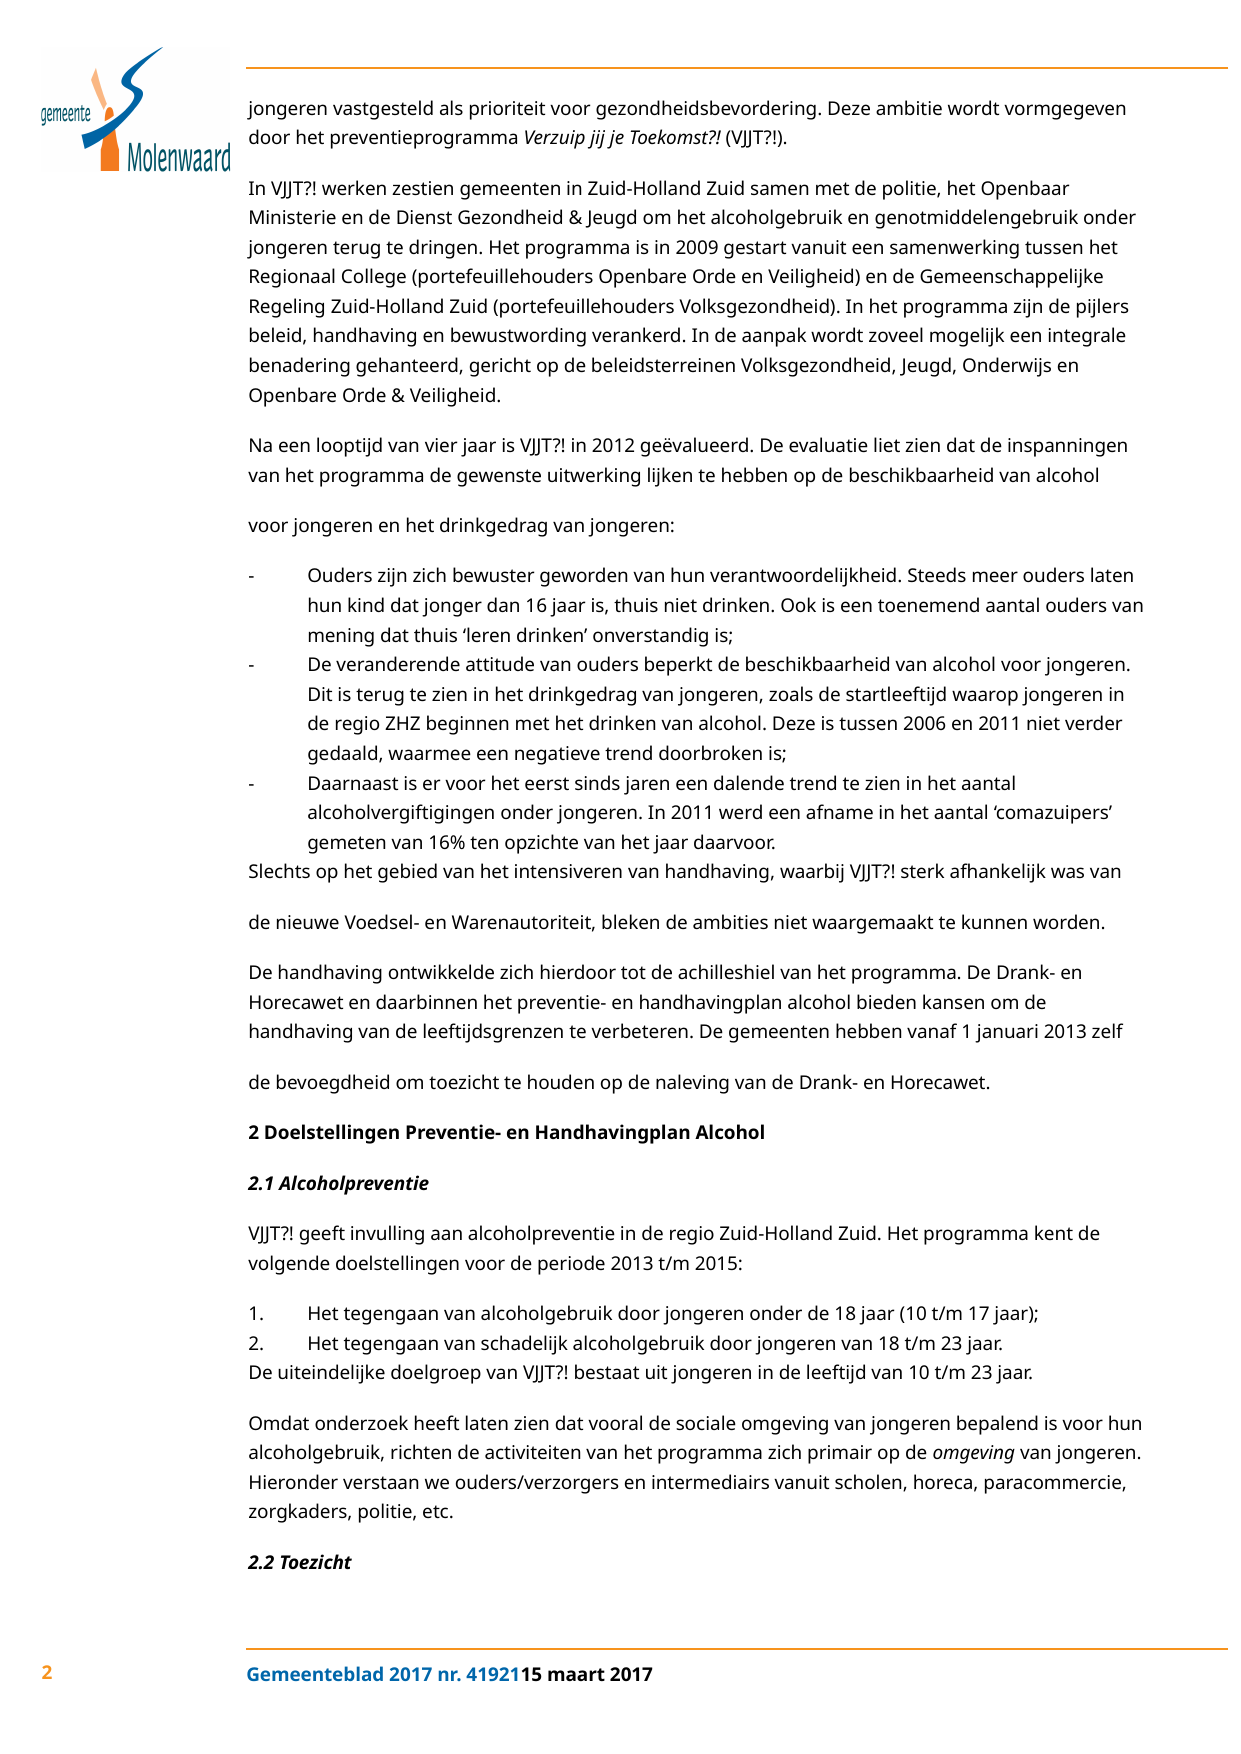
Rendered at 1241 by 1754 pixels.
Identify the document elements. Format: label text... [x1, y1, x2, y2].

text voor jongeren en het drinkgedrag van jongeren: [248, 512, 1152, 538]
text de bevoegdheid om toezicht te houden op de naleving van de Drank- en Horecawet. [248, 1069, 1152, 1095]
text jongeren vastgesteld als prioriteit voor gezondheidsbevordering. Deze ambitie wordt vormgegeven door het preventieprogramma Verzuip jij je Toekomst?! (VJJT?!). [248, 95, 1152, 150]
list De veranderende attitude van ouders beperkt de beschikbaarheid van alcohol voor jongeren. Dit is terug te zien in het drinkgedrag van jongeren, zoals de startleeftijd waarop jongeren in de regio ZHZ beginnen met het drinken van alcohol. Deze is tussen 2006 en 2011 niet verder gedaald, waarmee een negatieve trend doorbroken is; [248, 651, 1152, 766]
list Het tegengaan van schadelijk alcoholgebruik door jongeren van 18 t/m 23 jaar. [248, 1330, 1152, 1356]
text 2 Doelstellingen Preventie- en Handhavingplan Alcohol [248, 1119, 1152, 1145]
text 2.1 Alcoholpreventie [248, 1170, 1152, 1196]
text De handhaving ontwikkelde zich hierdoor tot de achilleshiel van het programma. De Drank- en Horecawet en daarbinnen het preventie- en handhavingplan alcohol bieden kansen om de handhaving van de leeftijdsgrenzen te verbeteren. De gemeenten hebben vanaf 1 januari 2013 zelf [248, 959, 1152, 1044]
picture [41, 47, 231, 172]
list Ouders zijn zich bewuster geworden van hun verantwoordelijkheid. Steeds meer ouders laten hun kind dat jonger dan 16 jaar is, thuis niet drinken. Ook is een toenemend aantal ouders van mening dat thuis ‘leren drinken’ onverstandig is; [248, 563, 1152, 648]
text Na een looptijd van vier jaar is VJJT?! in 2012 geëvalueerd. De evaluatie liet zien dat de inspanningen van het programma de gewenste uitwerking lijken te hebben op de beschikbaarheid van alcohol [248, 432, 1152, 488]
text de nieuwe Voedsel- en Warenautoriteit, bleken de ambities niet waargemaakt te kunnen worden. [248, 909, 1152, 935]
text In VJJT?! werken zestien gemeenten in Zuid-Holland Zuid samen met de politie, het Openbaar Ministerie en de Dienst Gezondheid & Jeugd om het alcoholgebruik en genotmiddelengebruik onder jongeren terug te dringen. Het programma is in 2009 gestart vanuit een samenwerking tussen het Regionaal College (portefeuillehouders Openbare Orde en Veiligheid) en de Gemeenschappelijke Regeling Zuid-Holland Zuid (portefeuillehouders Volksgezondheid). In het programma zijn de pijlers beleid, handhaving en bewustwording verankerd. In de aanpak wordt zoveel mogelijk een integrale benadering gehanteerd, gericht op de beleidsterreinen Volksgezondheid, Jeugd, Onderwijs en Openbare Orde & Veiligheid. [248, 175, 1152, 408]
text 2.2 Toezicht [248, 1549, 1152, 1575]
text Omdat onderzoek heeft laten zien dat vooral de sociale omgeving van jongeren bepalend is voor hun alcoholgebruik, richten de activiteiten van het programma zich primair op de omgeving van jongeren. Hieronder verstaan we ouders/verzorgers en intermediairs vanuit scholen, horeca, paracommercie, zorgkaders, politie, etc. [248, 1410, 1152, 1524]
text Slechts op het gebied van het intensiveren van handhaving, waarbij VJJT?! sterk afhankelijk was van [248, 858, 1152, 884]
list Daarnaast is er voor het eerst sinds jaren een dalende trend te zien in het aantal alcoholvergiftigingen onder jongeren. In 2011 werd een afname in het aantal ‘comazuipers’ gemeten van 16% ten opzichte van het jaar daarvoor. [248, 770, 1152, 855]
list Het tegengaan van alcoholgebruik door jongeren onder de 18 jaar (10 t/m 17 jaar); [248, 1300, 1152, 1326]
text VJJT?! geeft invulling aan alcoholpreventie in de regio Zuid-Holland Zuid. Het programma kent de volgende doelstellingen voor de periode 2013 t/m 2015: [248, 1220, 1152, 1276]
text De uiteindelijke doelgroep van VJJT?! bestaat uit jongeren in de leeftijd van 10 t/m 23 jaar. [248, 1359, 1152, 1385]
